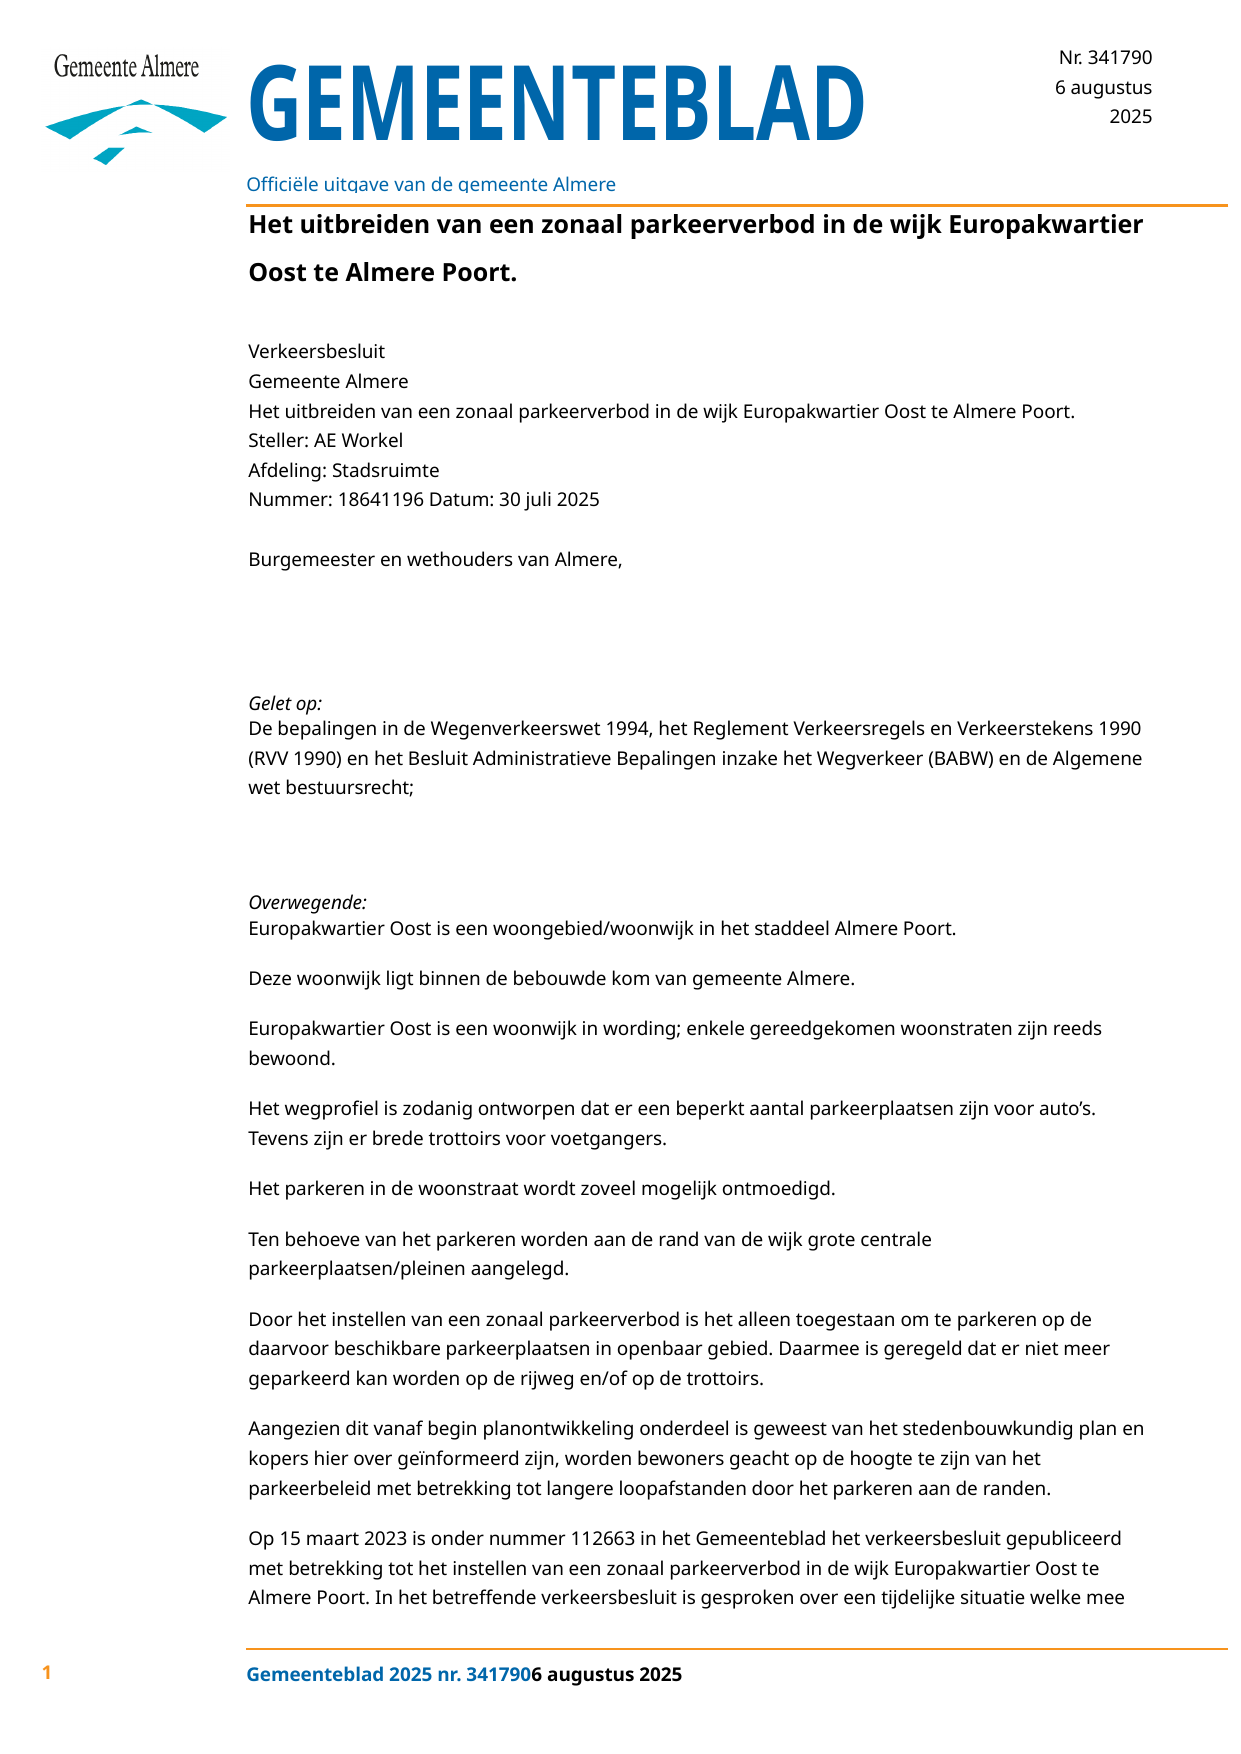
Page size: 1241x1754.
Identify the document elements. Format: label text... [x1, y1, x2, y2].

text Gelet op: [248, 690, 1152, 715]
text Het parkeren in de woonstraat wordt zoveel mogelijk ontmoedigd. [248, 1176, 1152, 1201]
text Overwegende: [248, 889, 1152, 915]
text Nummer: 18641196 Datum: 30 juli 2025 [248, 487, 1152, 512]
text Europakwartier Oost is een woonwijk in wording; enkele gereedgekomen woonstraten zijn reeds bewoond. [248, 1016, 1152, 1071]
text Gemeente Almere [248, 368, 1152, 394]
text Het wegprofiel is zodanig ontworpen dat er een beperkt aantal parkeerplaatsen zijn voor auto’s. Tevens zijn er brede trottoirs voor voetgangers. [248, 1096, 1152, 1151]
text Steller: AE Workel [248, 427, 1152, 453]
text Het uitbreiden van een zonaal parkeerverbod in de wijk Europakwartier Oost te Almere Poort. [248, 398, 1152, 423]
text Aangezien dit vanaf begin planontwikkeling onderdeel is geweest van het stedenbouwkundig plan en kopers hier over geïnformeerd zijn, worden bewoners geacht op de hoogte te zijn van het parkeerbeleid met betrekking tot langere loopafstanden door het parkeren aan de randen. [248, 1416, 1152, 1500]
text Door het instellen van een zonaal parkeerverbod is het alleen toegestaan om te parkeren op de daarvoor beschikbare parkeerplaatsen in openbaar gebied. Daarmee is geregeld dat er niet meer geparkeerd kan worden op de rijweg en/of op de trottoirs. [248, 1306, 1152, 1391]
text Verkeersbesluit [248, 339, 1152, 364]
text Ten behoeve van het parkeren worden aan de rand van de wijk grote centrale parkeerplaatsen/pleinen aangelegd. [248, 1226, 1152, 1281]
text Het uitbreiden van een zonaal parkeerverbod in de wijk Europakwartier Oost te Almere Poort. [248, 207, 1152, 288]
text Deze woonwijk ligt binnen de bebouwde kom van gemeente Almere. [248, 965, 1152, 991]
text Europakwartier Oost is een woongebied/woonwijk in het staddeel Almere Poort. [248, 915, 1152, 940]
text Burgemeester en wethouders van Almere, [248, 546, 1152, 571]
picture [41, 47, 231, 172]
text De bepalingen in de Wegenverkeerswet 1994, het Reglement Verkeersregels en Verkeerstekens 1990 (RVV 1990) en het Besluit Administratieve Bepalingen inzake het Wegverkeer (BABW) en de Algemene wet bestuursrecht; [248, 715, 1152, 800]
text Afdeling: Stadsruimte [248, 457, 1152, 483]
text Op 15 maart 2023 is onder nummer 112663 in het Gemeenteblad het verkeersbesluit gepubliceerd met betrekking tot het instellen van een zonaal parkeerverbod in de wijk Europakwartier Oost te Almere Poort. In het betreffende verkeersbesluit is gesproken over een tijdelijke situatie welke mee [248, 1525, 1152, 1610]
